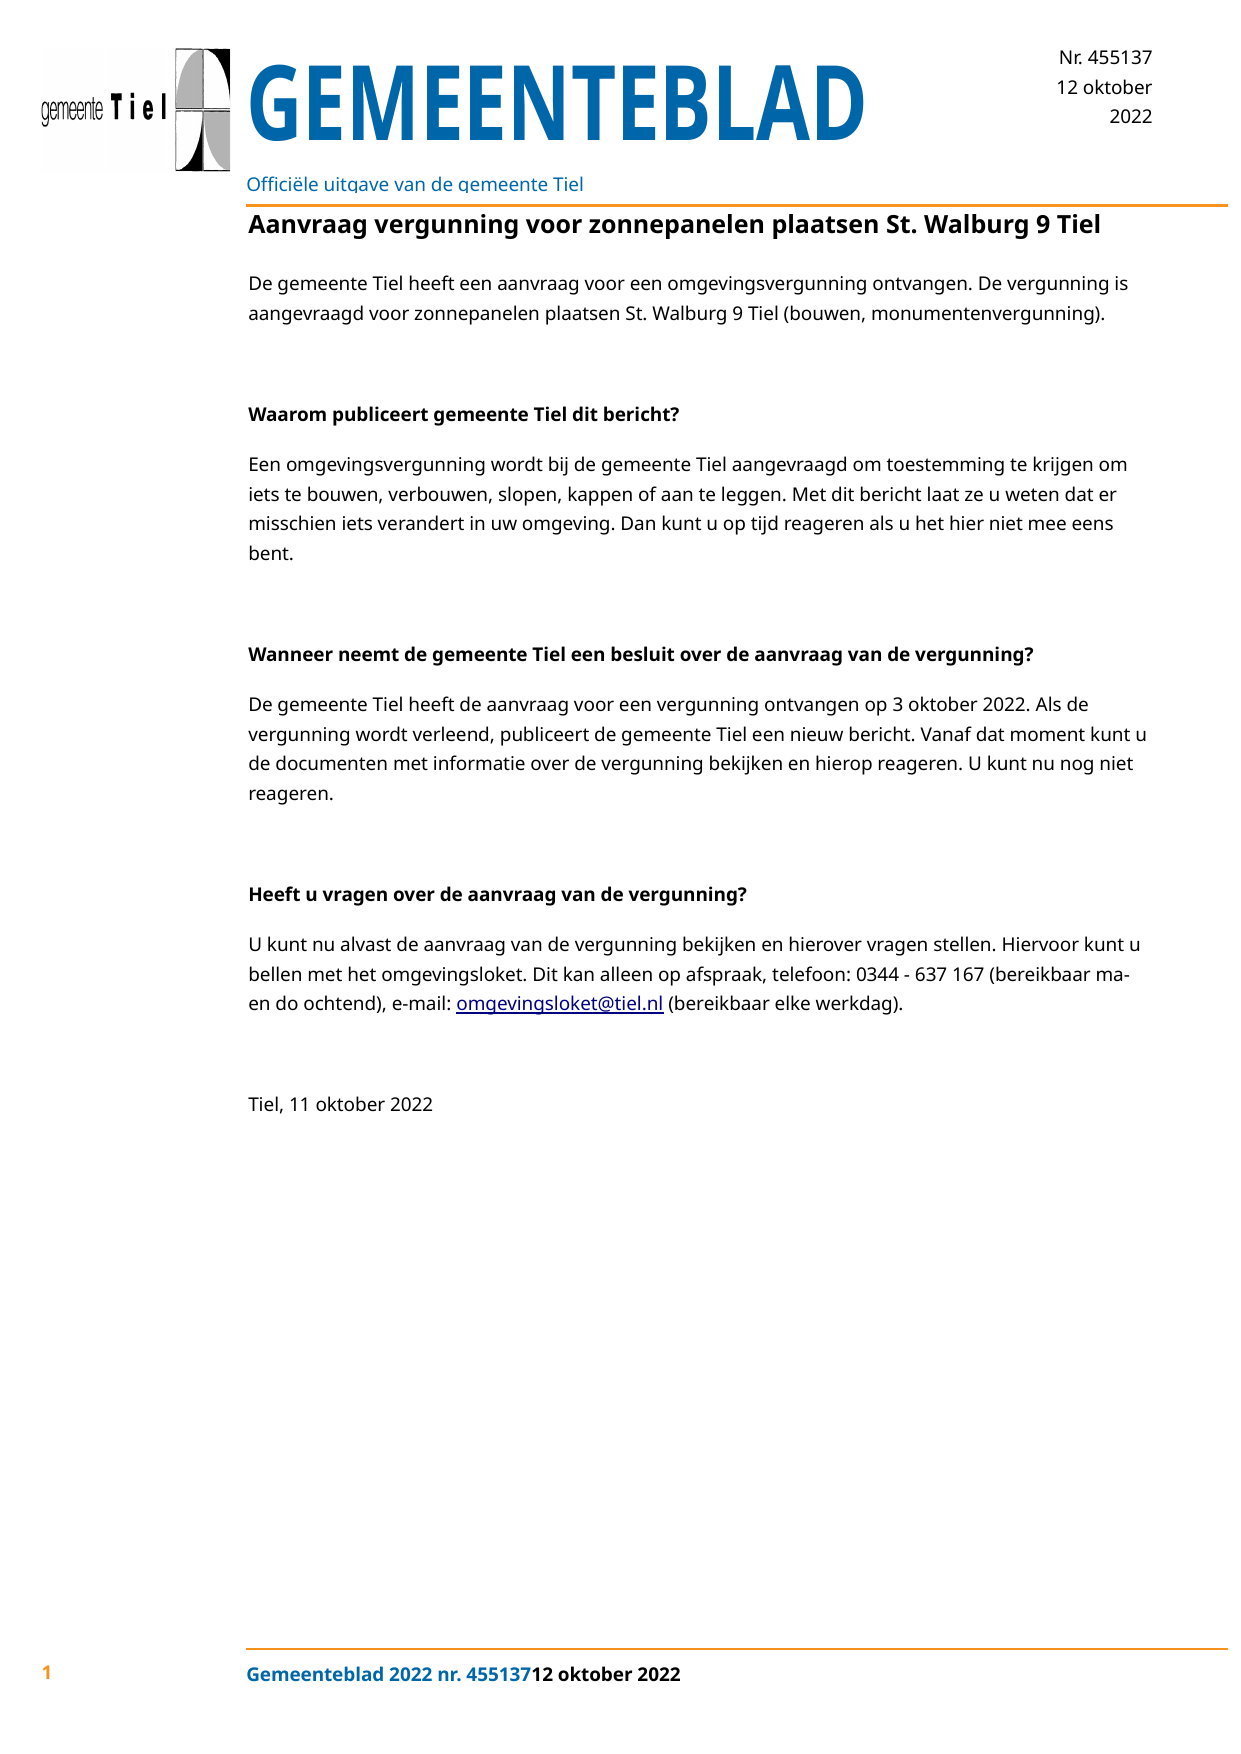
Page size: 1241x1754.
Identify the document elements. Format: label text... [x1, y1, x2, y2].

text Tiel, 11 oktober 2022 [248, 1091, 1152, 1117]
text Aanvraag vergunning voor zonnepanelen plaatsen St. Walburg 9 Tiel [248, 207, 1152, 241]
text De gemeente Tiel heeft de aanvraag voor een vergunning ontvangen op 3 oktober 2022. Als de vergunning wordt verleend, publiceert de gemeente Tiel een nieuw bericht. Vanaf dat moment kunt u de documenten met informatie over de vergunning bekijken en hierop reageren. U kunt nu nog niet reageren. [248, 691, 1152, 806]
picture [41, 47, 231, 172]
text Heeft u vragen over de aanvraag van de vergunning? [248, 881, 1152, 906]
text De gemeente Tiel heeft een aanvraag voor een omgevingsvergunning ontvangen. De vergunning is aangevraagd voor zonnepanelen plaatsen St. Walburg 9 Tiel (bouwen, monumentenvergunning). [248, 270, 1152, 326]
text Wanneer neemt de gemeente Tiel een besluit over de aanvraag van de vergunning? [248, 641, 1152, 666]
text Een omgevingsvergunning wordt bij de gemeente Tiel aangevraagd om toestemming te krijgen om iets te bouwen, verbouwen, slopen, kappen of aan te leggen. Met dit bericht laat ze u weten dat er misschien iets verandert in uw omgeving. Dan kunt u op tijd reageren als u het hier niet mee eens bent. [248, 451, 1152, 566]
text Waarom publiceert gemeente Tiel dit bericht? [248, 401, 1152, 426]
text U kunt nu alvast de aanvraag van de vergunning bekijken en hierover vragen stellen. Hiervoor kunt u bellen met het omgevingsloket. Dit kan alleen op afspraak, telefoon: 0344 - 637 167 (bereikbaar ma-en do ochtend), e-mail: omgevingsloket@tiel.nl (bereikbaar elke werkdag). [248, 931, 1152, 1016]
